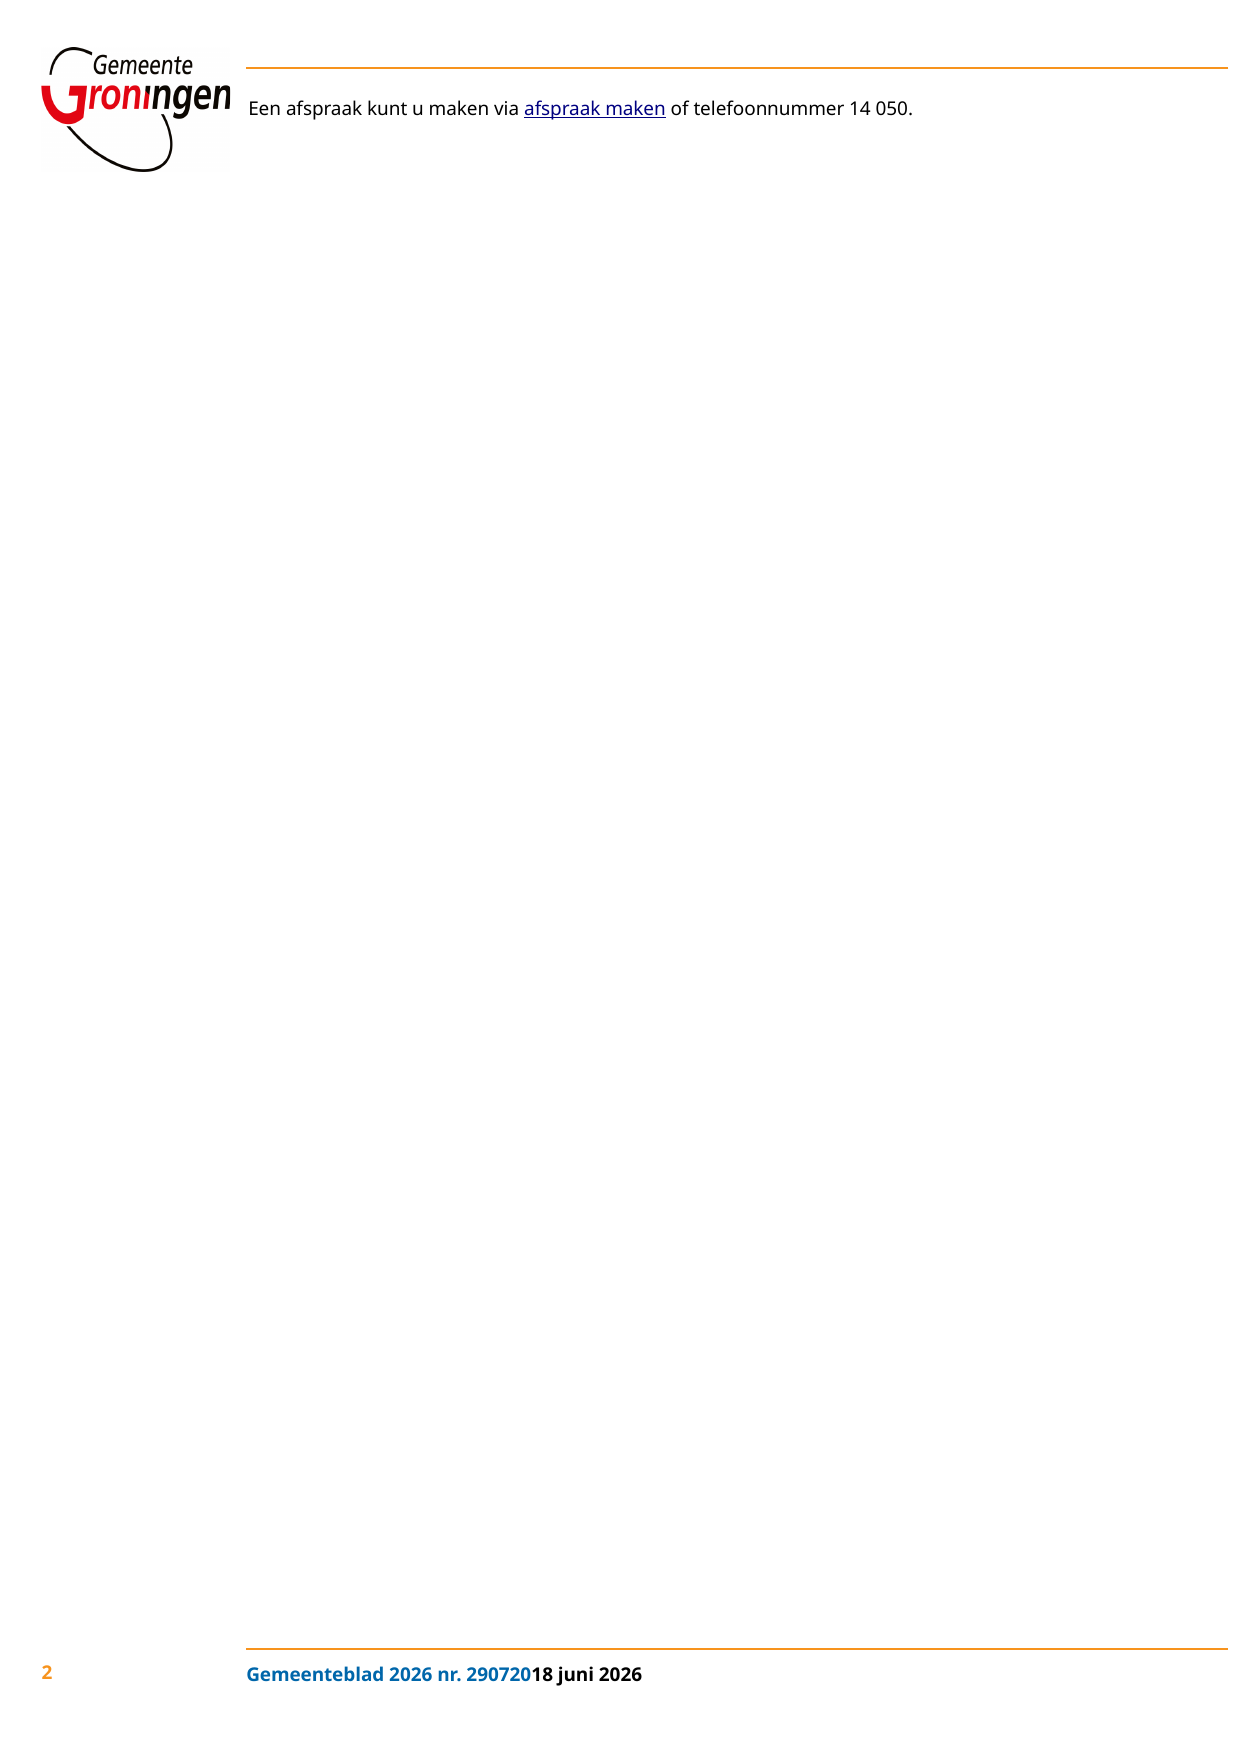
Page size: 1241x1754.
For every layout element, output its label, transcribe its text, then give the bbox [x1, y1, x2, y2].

picture [41, 47, 231, 172]
text Een afspraak kunt u maken via afspraak maken of telefoonnummer 14 050. [248, 95, 1152, 121]
